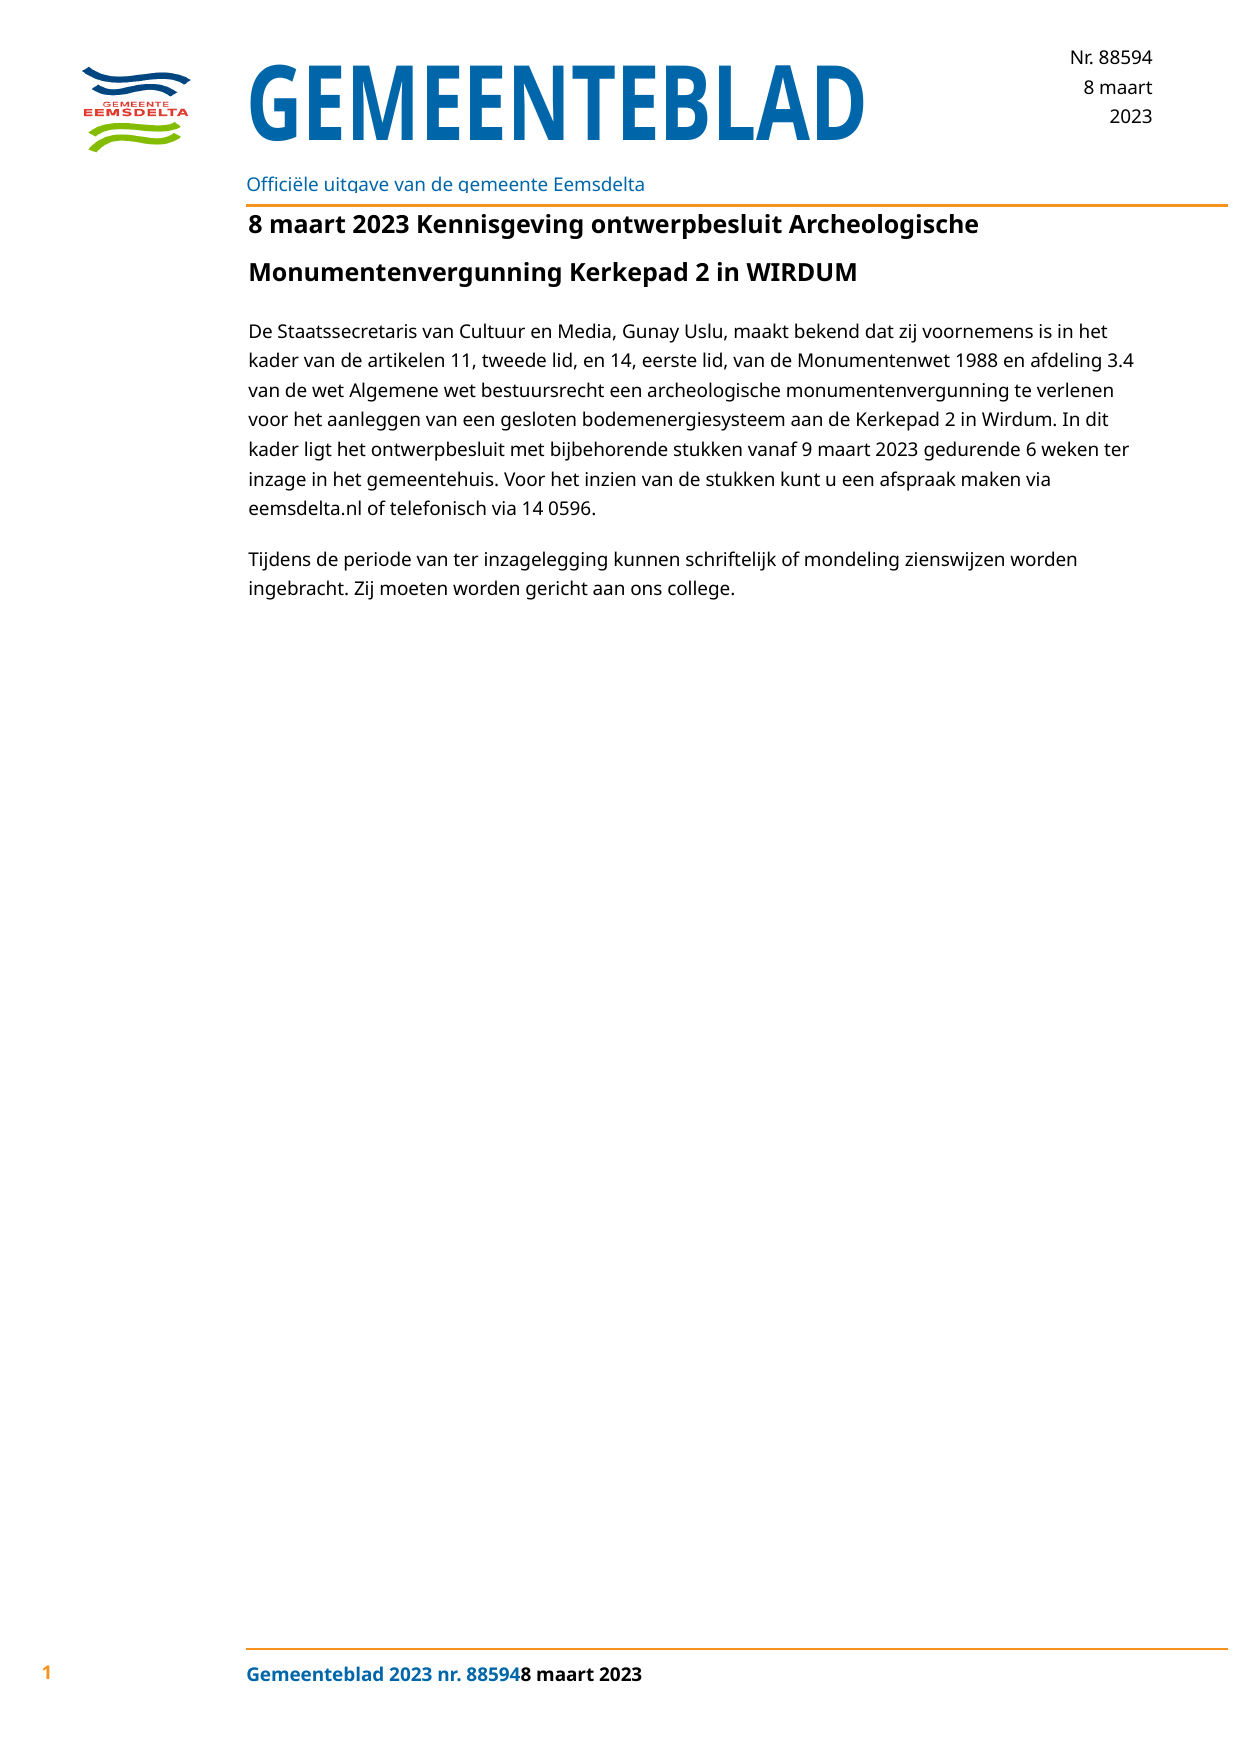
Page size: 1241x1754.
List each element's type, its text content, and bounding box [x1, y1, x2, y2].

picture [41, 47, 231, 172]
text 8 maart 2023 Kennisgeving ontwerpbesluit Archeologische Monumentenvergunning Kerkepad 2 in WIRDUM [248, 207, 1152, 288]
text Tijdens de periode van ter inzagelegging kunnen schriftelijk of mondeling zienswijzen worden ingebracht. Zij moeten worden gericht aan ons college. [248, 546, 1152, 601]
text De Staatssecretaris van Cultuur en Media, Gunay Uslu, maakt bekend dat zij voornemens is in het kader van de artikelen 11, tweede lid, en 14, eerste lid, van de Monumentenwet 1988 en afdeling 3.4 van de wet Algemene wet bestuursrecht een archeologische monumentenvergunning te verlenen voor het aanleggen van een gesloten bodemenergiesysteem aan de Kerkepad 2 in Wirdum. In dit kader ligt het ontwerpbesluit met bijbehorende stukken vanaf 9 maart 2023 gedurende 6 weken ter inzage in het gemeentehuis. Voor het inzien van de stukken kunt u een afspraak maken via eemsdelta.nl of telefonisch via 14 0596. [248, 318, 1152, 521]
